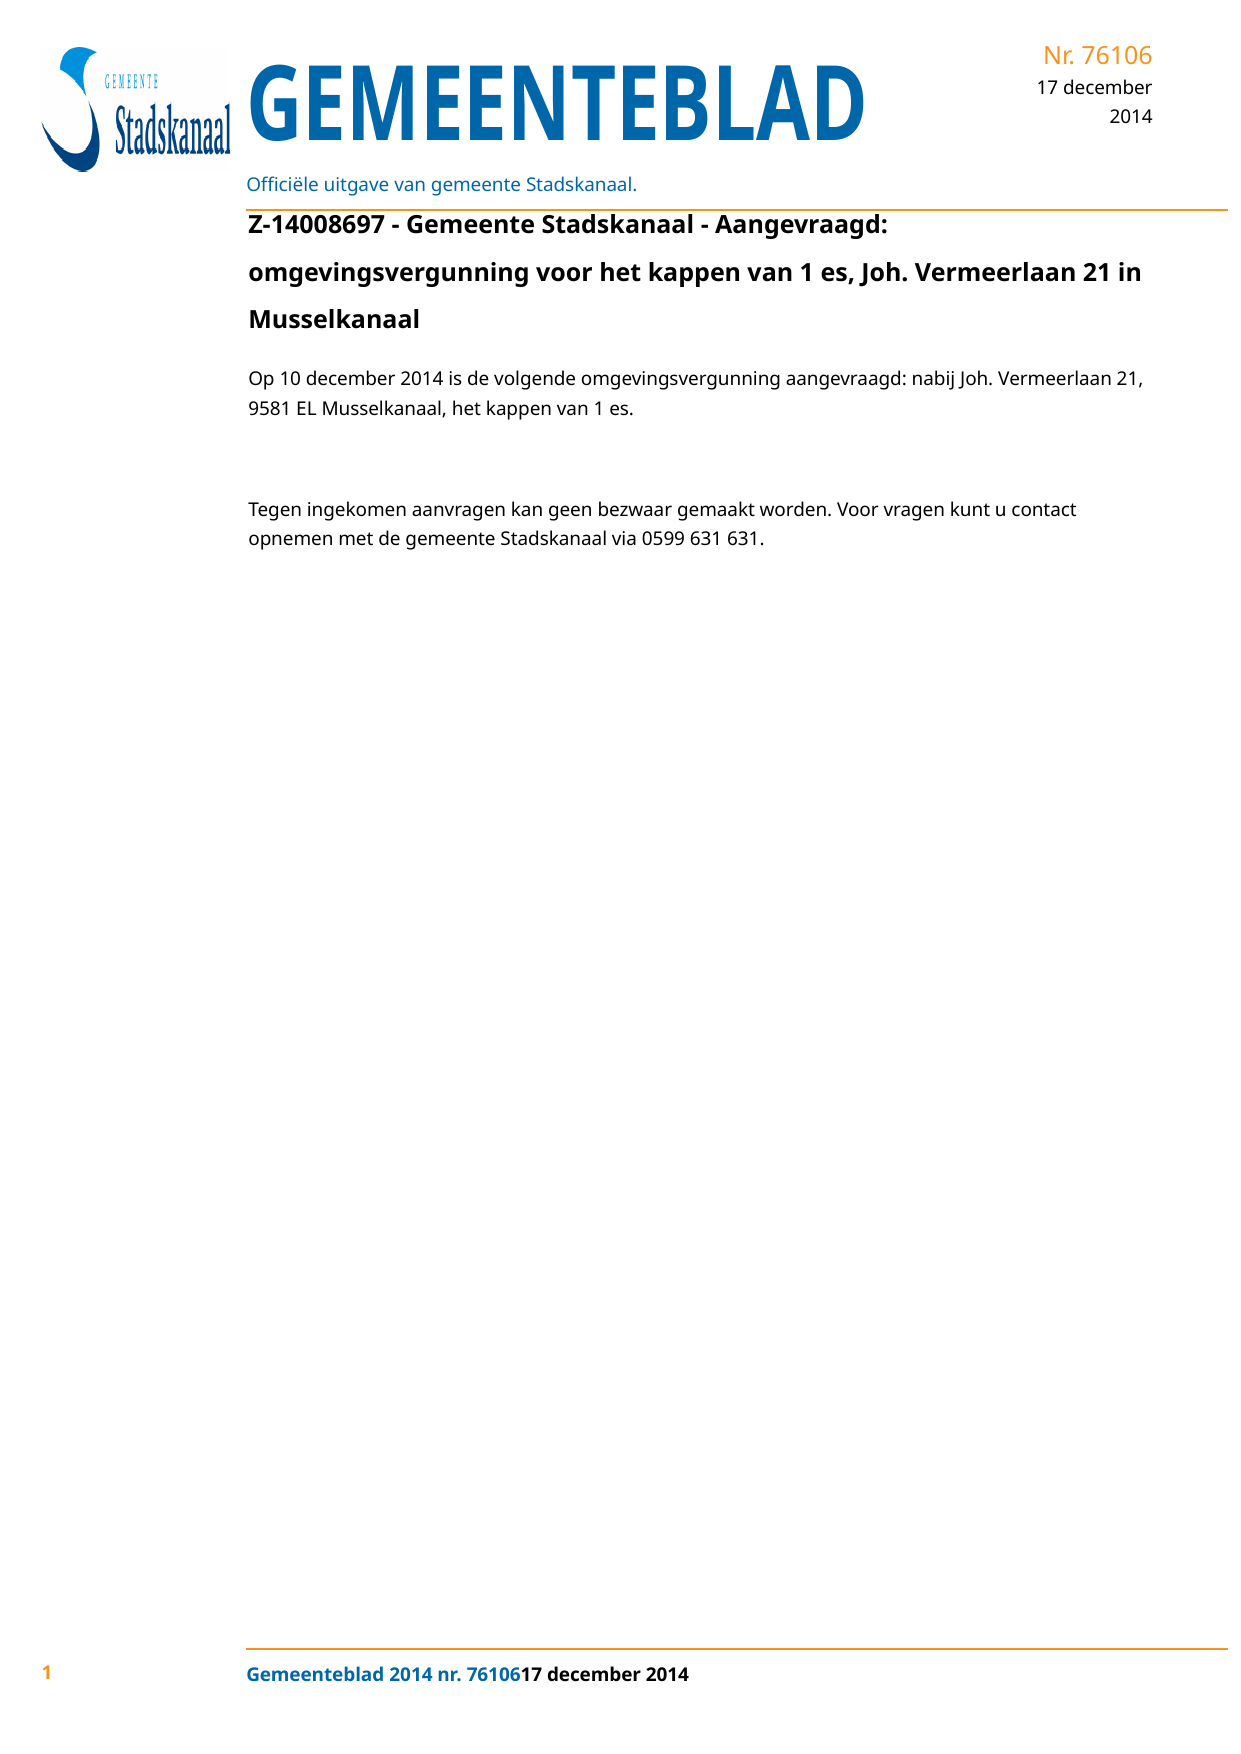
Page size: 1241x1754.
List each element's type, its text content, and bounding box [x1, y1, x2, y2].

text Tegen ingekomen aanvragen kan geen bezwaar gemaakt worden. Voor vragen kunt u contact opnemen met de gemeente Stadskanaal via 0599 631 631. [248, 496, 1152, 551]
text Op 10 december 2014 is de volgende omgevingsvergunning aangevraagd: nabij Joh. Vermeerlaan 21, 9581 EL Musselkanaal, het kappen van 1 es. [248, 366, 1152, 421]
text Z-14008697 - Gemeente Stadskanaal - Aangevraagd: omgevingsvergunning voor het kappen van 1 es, Joh. Vermeerlaan 21 in Musselkanaal [248, 211, 1152, 336]
picture [41, 47, 231, 172]
